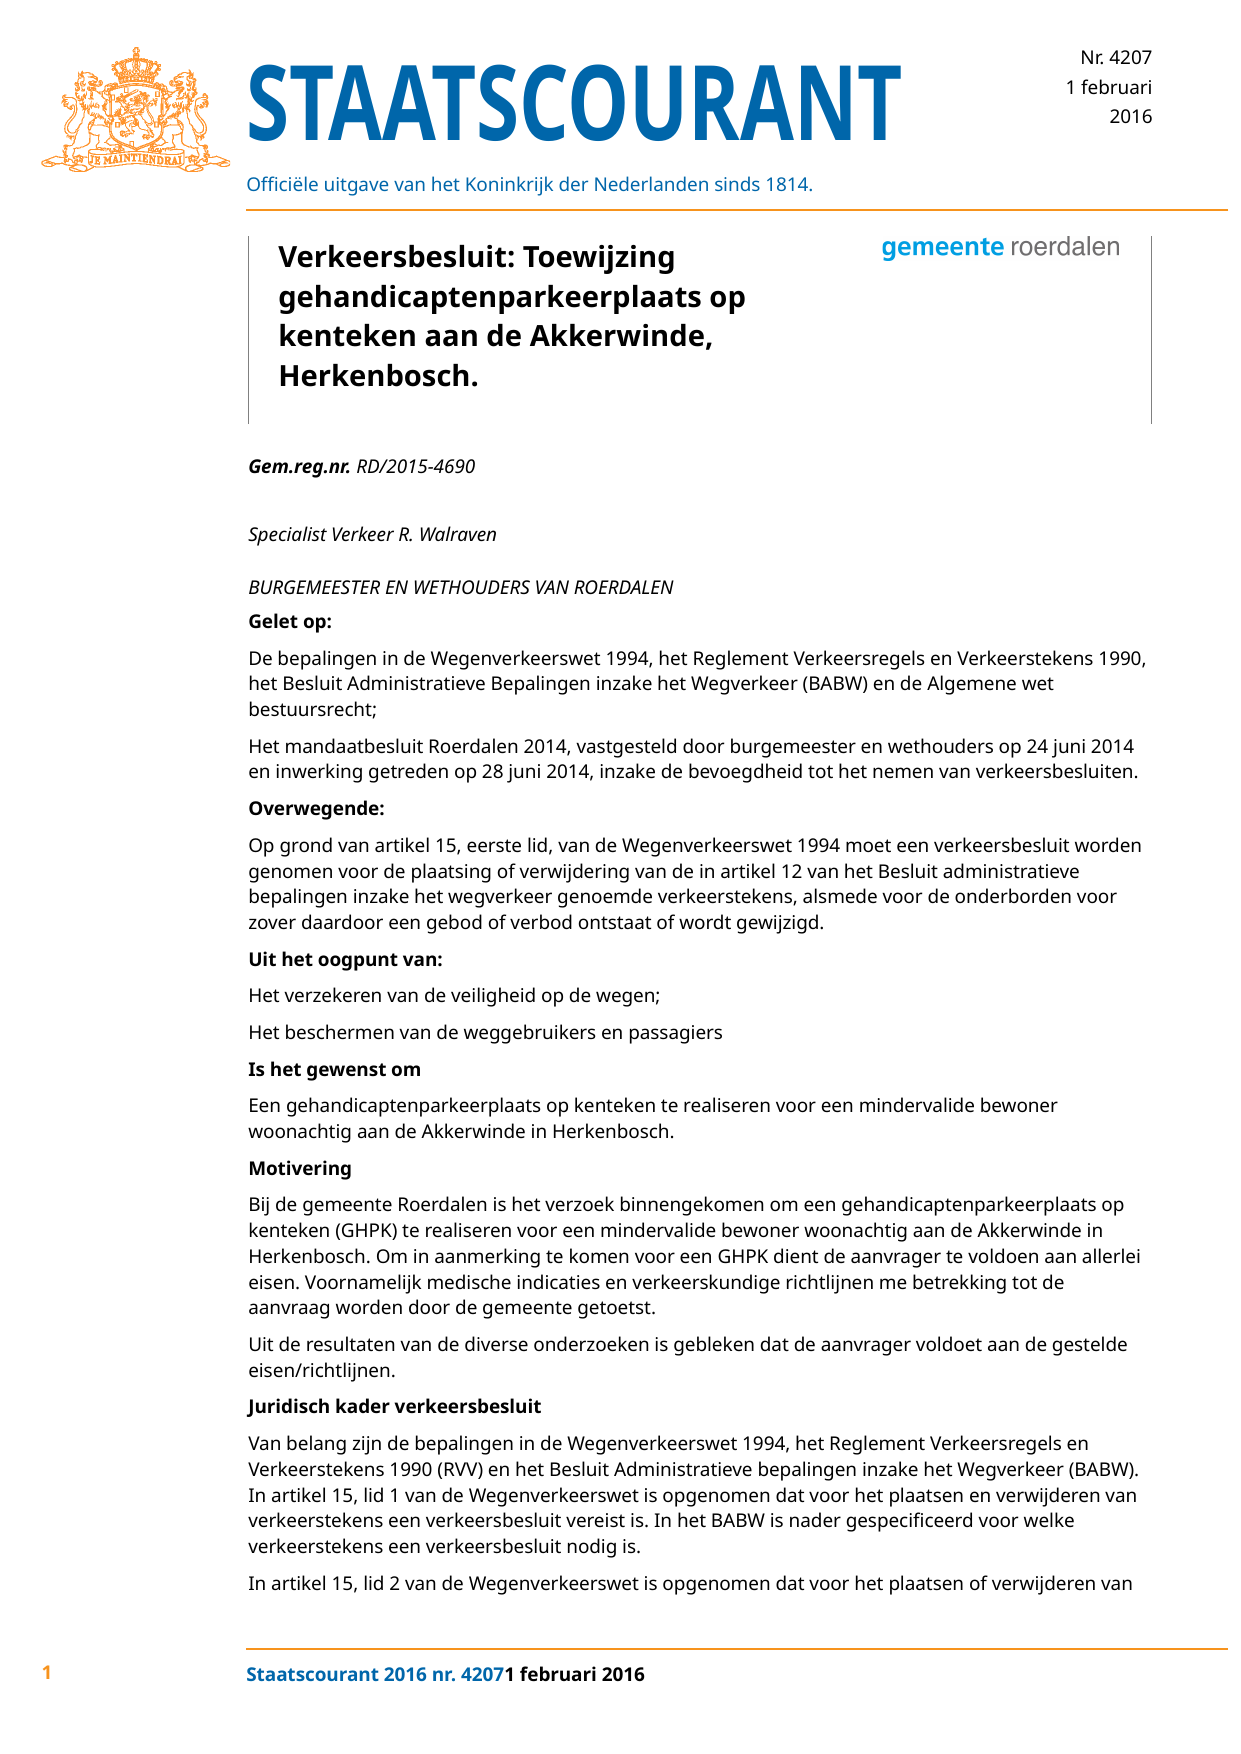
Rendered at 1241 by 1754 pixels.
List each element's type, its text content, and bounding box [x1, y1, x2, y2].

text Juridisch kader verkeersbesluit [248, 1394, 1152, 1419]
table_header Verkeersbesluit: Toewijzing gehandicaptenparkeerplaats op kenteken aan de Akkerwinde, Herkenbosch. [249, 236, 850, 424]
text Specialist Verkeer R. Walraven [248, 521, 1152, 547]
text Uit het oogpunt van: [248, 946, 1152, 972]
text Uit de resultaten van de diverse onderzoeken is gebleken dat de aanvrager voldoet aan de gestelde eisen/richtlijnen. [248, 1331, 1152, 1383]
text Motivering [248, 1155, 1152, 1181]
text BURGEMEESTER EN WETHOUDERS VAN ROERDALEN [248, 574, 1152, 600]
text Gelet op: [248, 608, 1152, 634]
picture [882, 236, 1119, 261]
text Een gehandicaptenparkeerplaats op kenteken te realiseren voor een mindervalide bewoner woonachtig aan de Akkerwinde in Herkenbosch. [248, 1093, 1152, 1144]
text Het beschermen van de weggebruikers en passagiers [248, 1019, 1152, 1045]
text Het mandaatbesluit Roerdalen 2014, vastgesteld door burgemeester en wethouders op 24 juni 2014 en inwerking getreden op 28 juni 2014, inzake de bevoegdheid tot het nemen van verkeersbesluiten. [248, 733, 1152, 784]
table_header [850, 236, 1151, 424]
text In artikel 15, lid 2 van de Wegenverkeerswet is opgenomen dat voor het plaatsen of verwijderen van [248, 1570, 1152, 1596]
text Is het gewenst om [248, 1056, 1152, 1082]
text Gem.reg.nr. RD/2015-4690 [248, 454, 1152, 479]
text Op grond van artikel 15, eerste lid, van de Wegenverkeerswet 1994 moet een verkeersbesluit worden genomen voor de plaatsing of verwijdering van de in artikel 12 van het Besluit administratieve bepalingen inzake het wegverkeer genoemde verkeerstekens, alsmede voor de onderborden voor zover daardoor een gebod of verbod ontstaat of wordt gewijzigd. [248, 832, 1152, 935]
text De bepalingen in de Wegenverkeerswet 1994, het Reglement Verkeersregels en Verkeerstekens 1990, het Besluit Administratieve Bepalingen inzake het Wegverkeer (BABW) en de Algemene wet bestuursrecht; [248, 645, 1152, 722]
picture [41, 47, 231, 172]
picture [882, 254, 891, 261]
text Overwegende: [248, 795, 1152, 821]
text Bij de gemeente Roerdalen is het verzoek binnengekomen om een gehandicaptenparkeerplaats op kenteken (GHPK) te realiseren voor een mindervalide bewoner woonachtig aan de Akkerwinde in Herkenbosch. Om in aanmerking te komen voor een GHPK dient de aanvrager te voldoen aan allerlei eisen. Voornamelijk medische indicaties en verkeerskundige richtlijnen me betrekking tot de aanvraag worden door de gemeente getoetst. [248, 1192, 1152, 1320]
text Van belang zijn de bepalingen in de Wegenverkeerswet 1994, het Reglement Verkeersregels en Verkeerstekens 1990 (RVV) en het Besluit Administratieve bepalingen inzake het Wegverkeer (BABW). In artikel 15, lid 1 van de Wegenverkeerswet is opgenomen dat voor het plaatsen en verwijderen van verkeerstekens een verkeersbesluit vereist is. In het BABW is nader gespecificeerd voor welke verkeerstekens een verkeersbesluit nodig is. [248, 1430, 1152, 1559]
text Het verzekeren van de veiligheid op de wegen; [248, 983, 1152, 1008]
